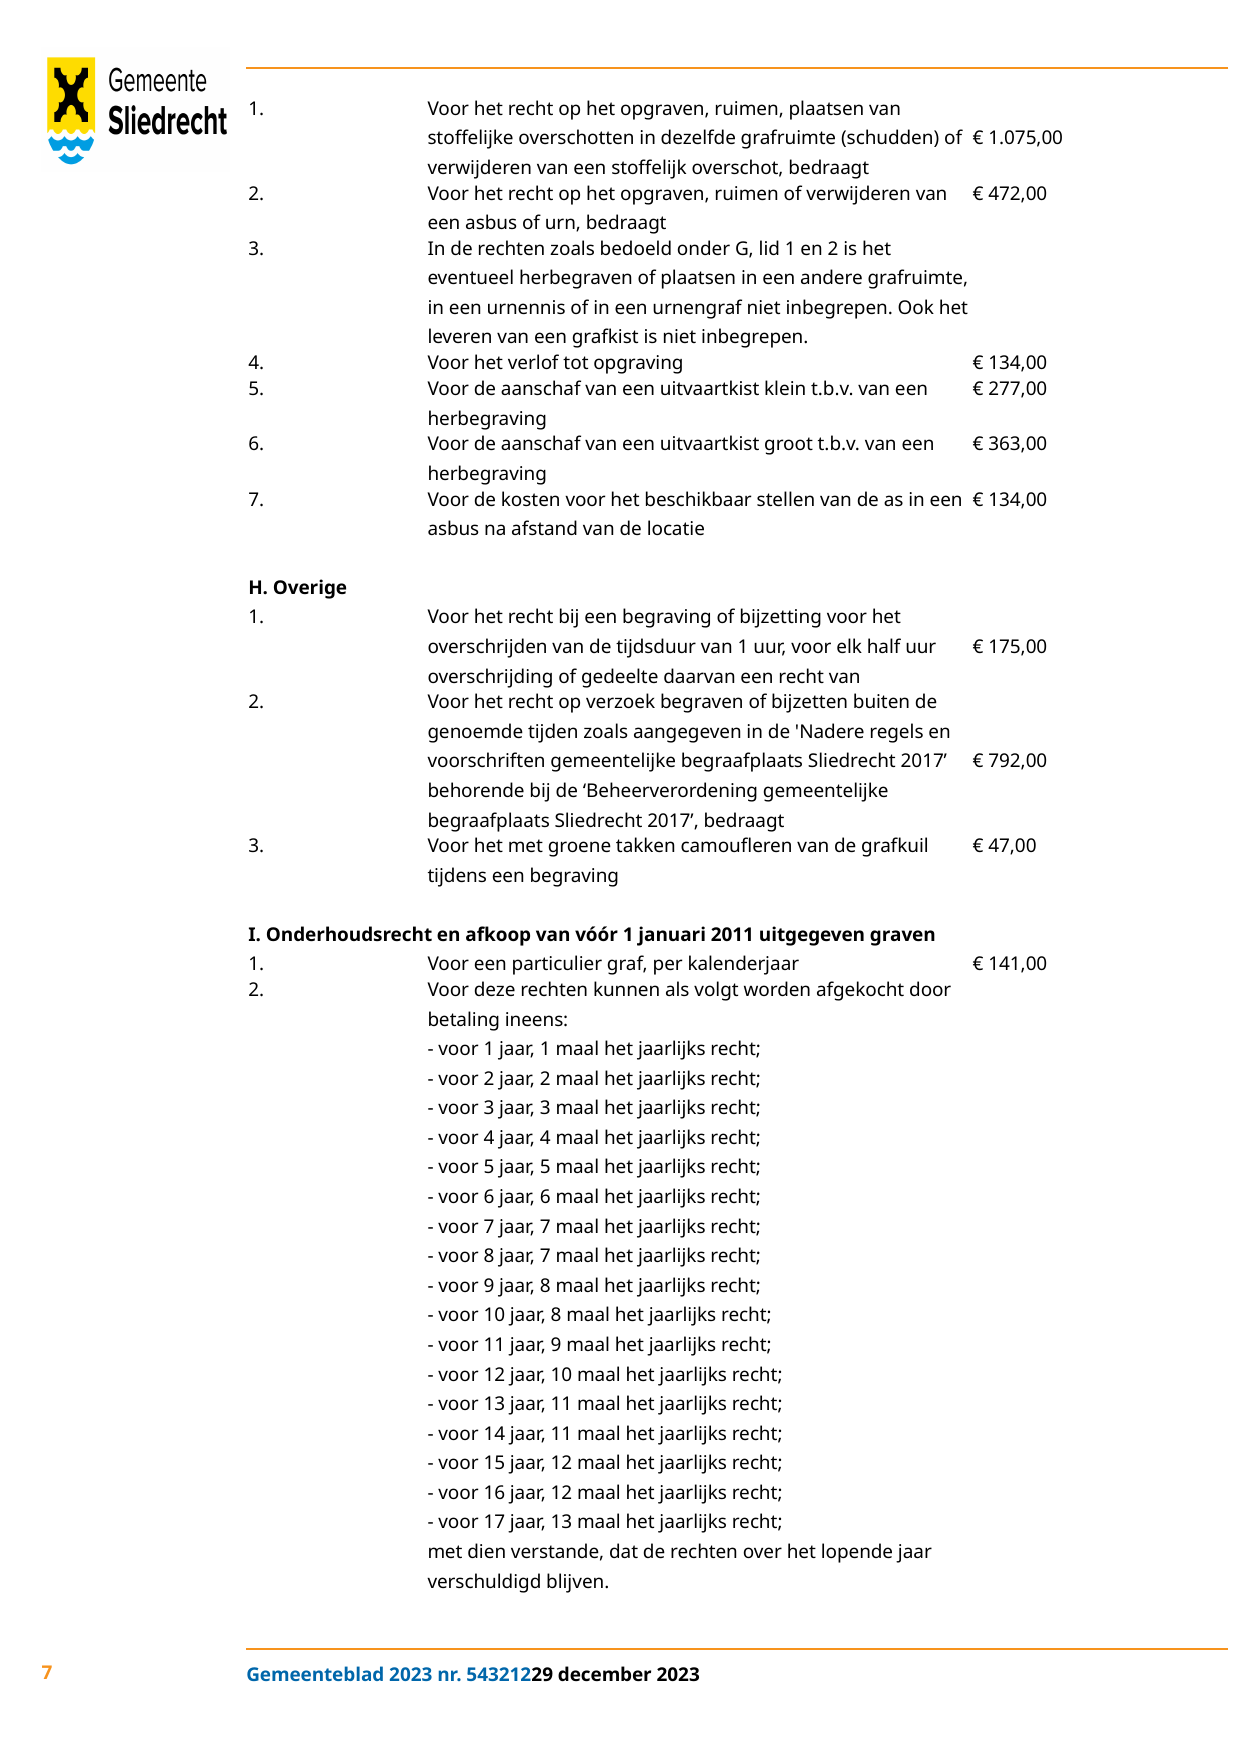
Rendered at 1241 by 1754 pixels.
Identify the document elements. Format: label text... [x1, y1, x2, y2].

table_cell € 47,00 [973, 833, 1152, 888]
table_cell € 134,00 [973, 486, 1152, 541]
table_cell Voor de aanschaf van een uitvaartkist klein t.b.v. van een herbegraving [427, 375, 972, 431]
picture [41, 47, 231, 172]
table_cell Voor het met groene takken camoufleren van de grafkuil tijdens een begraving [427, 833, 972, 888]
table_header 1. [248, 95, 427, 180]
table_cell € 277,00 [973, 375, 1152, 431]
table_cell 3. [248, 833, 427, 888]
table_cell € 134,00 [973, 350, 1152, 375]
text I. Onderhoudsrecht en afkoop van vóór 1 januari 2011 uitgegeven graven [248, 921, 1152, 946]
table_cell 2. [248, 180, 427, 235]
table_cell 3. [248, 235, 427, 349]
table_cell € 472,00 [973, 180, 1152, 235]
table_cell [973, 976, 1152, 1593]
table_header € 141,00 [973, 950, 1152, 976]
table_header € 175,00 [973, 604, 1152, 688]
table_cell Voor het recht op verzoek begraven of bijzetten buiten de genoemde tijden zoals aangegeven in de 'Nadere regels en voorschriften gemeentelijke begraafplaats Sliedrecht 2017’ behorende bij de ‘Beheerverordening gemeentelijke begraafplaats Sliedrecht 2017’, bedraagt [427, 689, 972, 833]
table_cell In de rechten zoals bedoeld onder G, lid 1 en 2 is het eventueel herbegraven of plaatsen in een andere grafruimte, in een urnennis of in een urnengraf niet inbegrepen. Ook het leveren van een grafkist is niet inbegrepen. [427, 235, 972, 349]
table_header Voor het recht bij een begraving of bijzetting voor het overschrijden van de tijdsduur van 1 uur, voor elk half uur overschrijding of gedeelte daarvan een recht van [427, 604, 972, 688]
table_cell Voor de aanschaf van een uitvaartkist groot t.b.v. van een herbegraving [427, 431, 972, 486]
table_cell 2. [248, 689, 427, 833]
table_cell Voor deze rechten kunnen als volgt worden afgekocht door betaling ineens: - voor 1 jaar, 1 maal het jaarlijks recht; - voor 2 jaar, 2 maal het jaarlijks recht; - voor 3 jaar, 3 maal het jaarlijks recht; - voor 4 jaar, 4 maal het jaarlijks recht; - voor 5 jaar, 5 maal het jaarlijks recht; - voor 6 jaar, 6 maal het jaarlijks recht; - voor 7 jaar, 7 maal het jaarlijks recht; - voor 8 jaar, 7 maal het jaarlijks recht; - voor 9 jaar, 8 maal het jaarlijks recht; - voor 10 jaar, 8 maal het jaarlijks recht; - voor 11 jaar, 9 maal het jaarlijks recht; - voor 12 jaar, 10 maal het jaarlijks recht; - voor 13 jaar, 11 maal het jaarlijks recht; - voor 14 jaar, 11 maal het jaarlijks recht; - voor 15 jaar, 12 maal het jaarlijks recht; - voor 16 jaar, 12 maal het jaarlijks recht; - voor 17 jaar, 13 maal het jaarlijks recht; met dien verstande, dat de rechten over het lopende jaar verschuldigd blijven. [427, 976, 972, 1593]
table_cell 5. [248, 375, 427, 431]
table_header Voor een particulier graf, per kalenderjaar [427, 950, 972, 976]
table_cell [973, 235, 1152, 349]
table_header Voor het recht op het opgraven, ruimen, plaatsen van stoffelijke overschotten in dezelfde grafruimte (schudden) of verwijderen van een stoffelijk overschot, bedraagt [427, 95, 972, 180]
table_header € 1.075,00 [973, 95, 1152, 180]
table_cell 6. [248, 431, 427, 486]
table_cell 7. [248, 486, 427, 541]
text H. Overige [248, 574, 1152, 600]
table_cell Voor het recht op het opgraven, ruimen of verwijderen van een asbus of urn, bedraagt [427, 180, 972, 235]
table_cell € 363,00 [973, 431, 1152, 486]
table_header 1. [248, 950, 427, 976]
table_cell € 792,00 [973, 689, 1152, 833]
table_header 1. [248, 604, 427, 688]
table_cell 4. [248, 350, 427, 375]
table_cell 2. [248, 976, 427, 1593]
table_cell Voor het verlof tot opgraving [427, 350, 972, 375]
table_cell Voor de kosten voor het beschikbaar stellen van de as in een asbus na afstand van de locatie [427, 486, 972, 541]
